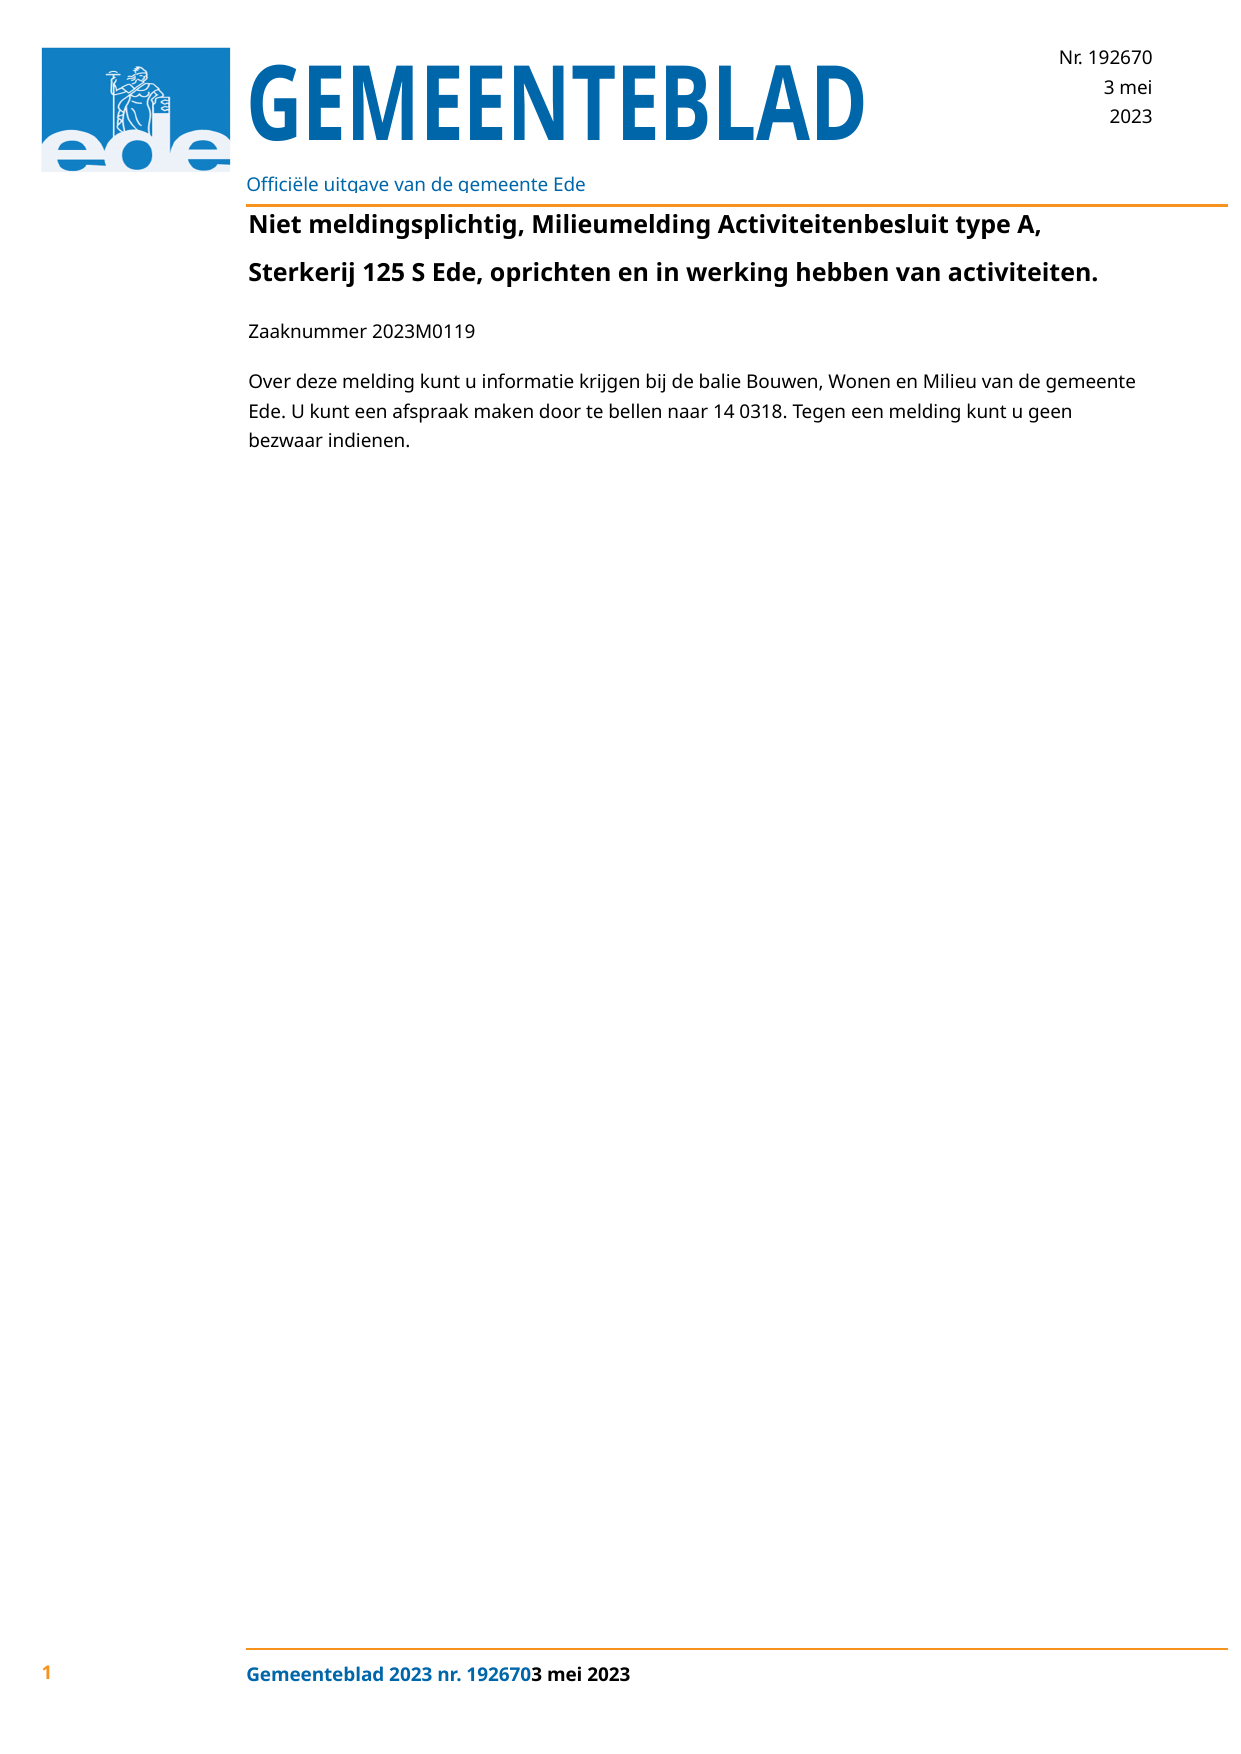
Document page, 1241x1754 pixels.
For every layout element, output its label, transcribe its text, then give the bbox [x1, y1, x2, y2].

text Zaaknummer 2023M0119 [248, 318, 1152, 344]
text Over deze melding kunt u informatie krijgen bij de balie Bouwen, Wonen en Milieu van de gemeente Ede. U kunt een afspraak maken door te bellen naar 14 0318. Tegen een melding kunt u geen bezwaar indienen. [248, 368, 1152, 453]
picture [41, 47, 231, 172]
text Niet meldingsplichtig, Milieumelding Activiteitenbesluit type A, Sterkerij 125 S Ede, oprichten en in werking hebben van activiteiten. [248, 207, 1152, 288]
